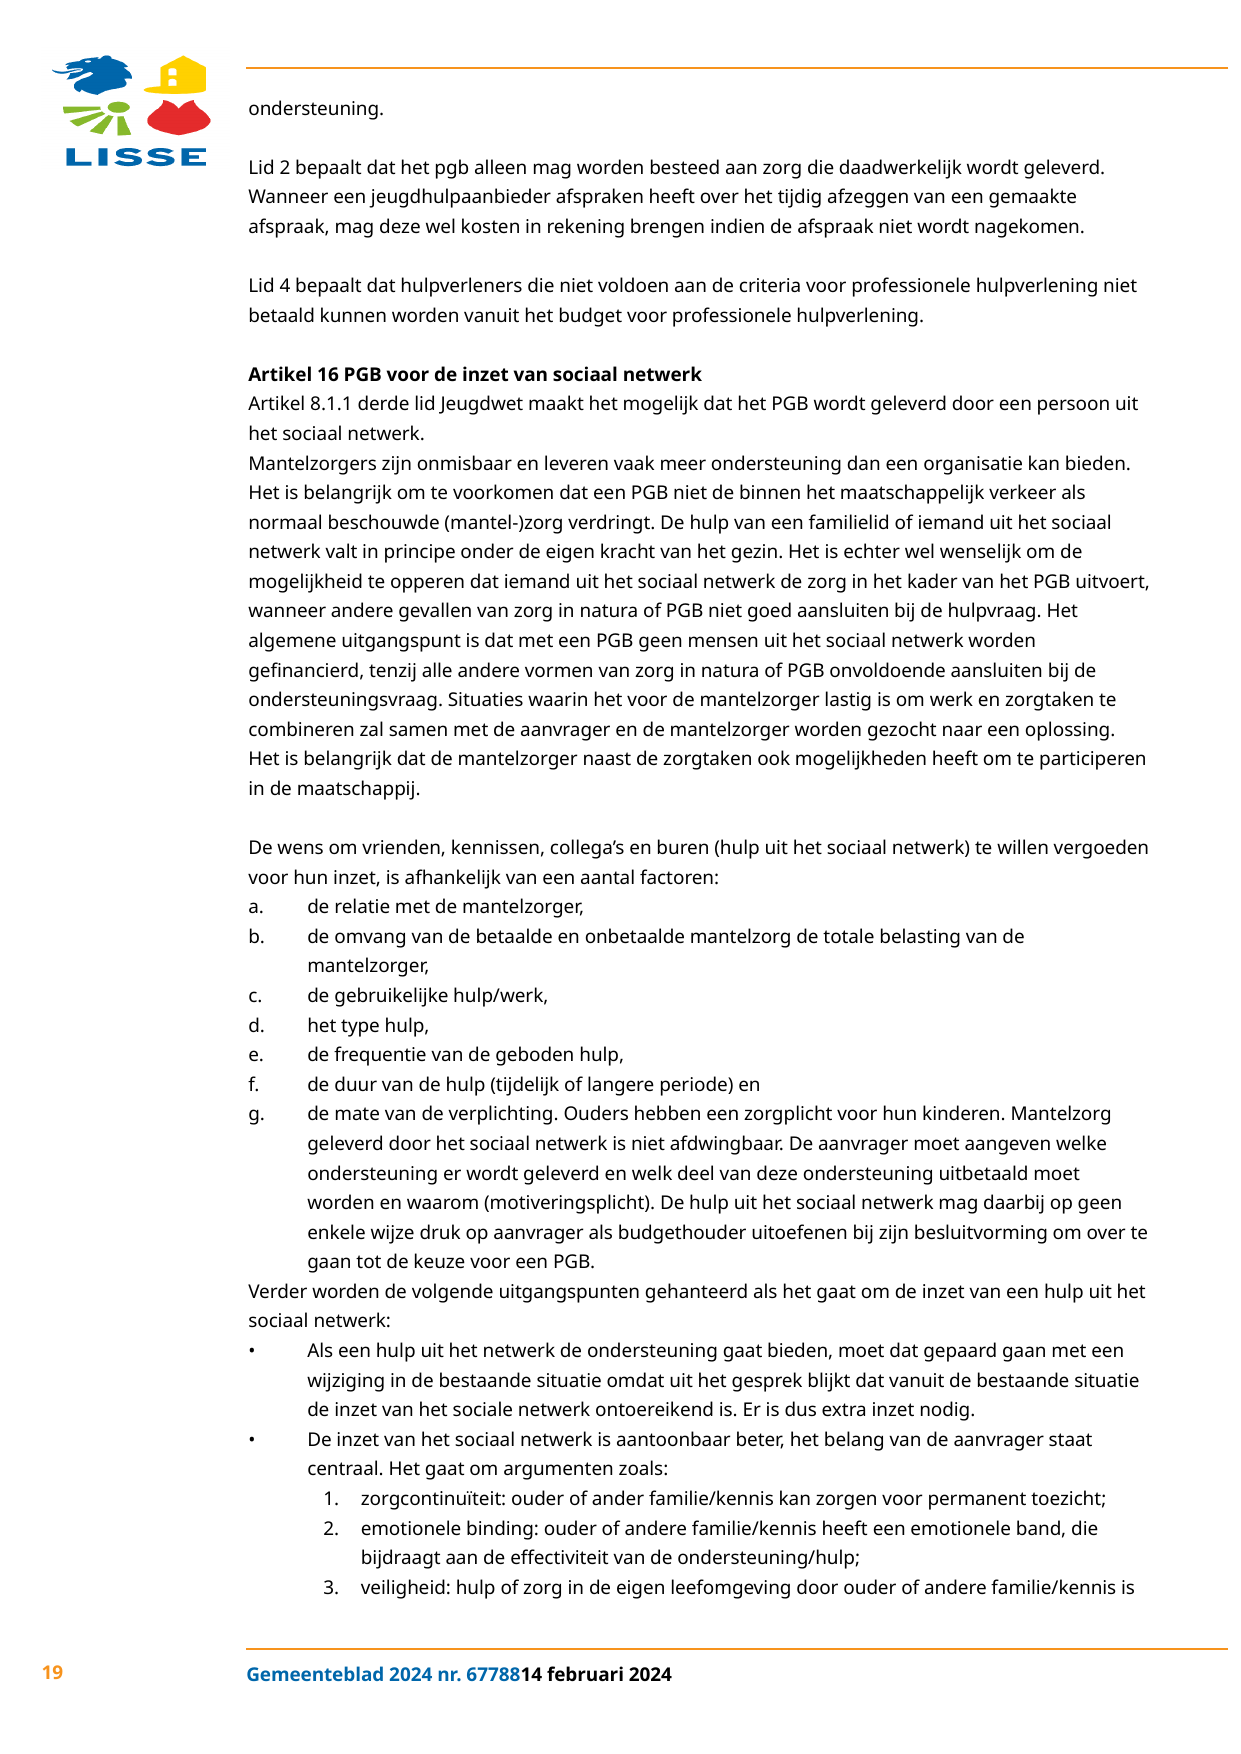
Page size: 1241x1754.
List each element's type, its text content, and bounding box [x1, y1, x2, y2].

text De wens om vrienden, kennissen, collega’s en buren (hulp uit het sociaal netwerk) te willen vergoeden voor hun inzet, is afhankelijk van een aantal factoren: [248, 834, 1152, 890]
list emotionele binding: ouder of andere familie/kennis heeft een emotionele band, die bijdraagt aan de effectiviteit van de ondersteuning/hulp; [323, 1515, 1152, 1570]
list De inzet van het sociaal netwerk is aantoonbaar beter, het belang van de aanvrager staat centraal. Het gaat om argumenten zoals: [248, 1426, 1152, 1481]
text Artikel 8.1.1 derde lid Jeugdwet maakt het mogelijk dat het PGB wordt geleverd door een persoon uit het sociaal netwerk. [248, 391, 1152, 446]
text Artikel 16 PGB voor de inzet van sociaal netwerk [248, 361, 1152, 387]
text Lid 2 bepaalt dat het pgb alleen mag worden besteed aan zorg die daadwerkelijk wordt geleverd. Wanneer een jeugdhulpaanbieder afspraken heeft over het tijdig afzeggen van een gemaakte afspraak, mag deze wel kosten in rekening brengen indien de afspraak niet wordt nagekomen. [248, 154, 1152, 239]
picture [41, 47, 231, 172]
list de relatie met de mantelzorger, [248, 893, 1152, 919]
list de gebruikelijke hulp/werk, [248, 982, 1152, 1008]
list het type hulp, [248, 1012, 1152, 1038]
text ondersteuning. [248, 95, 1152, 121]
text Verder worden de volgende uitgangspunten gehanteerd als het gaat om de inzet van een hulp uit het sociaal netwerk: [248, 1278, 1152, 1333]
list veiligheid: hulp of zorg in de eigen leefomgeving door ouder of andere familie/kennis is [323, 1574, 1152, 1600]
list de duur van de hulp (tijdelijk of langere periode) en [248, 1071, 1152, 1097]
text Mantelzorgers zijn onmisbaar en leveren vaak meer ondersteuning dan een organisatie kan bieden. Het is belangrijk om te voorkomen dat een PGB niet de binnen het maatschappelijk verkeer als normaal beschouwde (mantel-)zorg verdringt. De hulp van een familielid of iemand uit het sociaal netwerk valt in principe onder de eigen kracht van het gezin. Het is echter wel wenselijk om de mogelijkheid te opperen dat iemand uit het sociaal netwerk de zorg in het kader van het PGB uitvoert, wanneer andere gevallen van zorg in natura of PGB niet goed aansluiten bij de hulpvraag. Het algemene uitgangspunt is dat met een PGB geen mensen uit het sociaal netwerk worden gefinancierd, tenzij alle andere vormen van zorg in natura of PGB onvoldoende aansluiten bij de ondersteuningsvraag. Situaties waarin het voor de mantelzorger lastig is om werk en zorgtaken te combineren zal samen met de aanvrager en de mantelzorger worden gezocht naar een oplossing. Het is belangrijk dat de mantelzorger naast de zorgtaken ook mogelijkheden heeft om te participeren in de maatschappij. [248, 450, 1152, 801]
list de frequentie van de geboden hulp, [248, 1041, 1152, 1067]
text Lid 4 bepaalt dat hulpverleners die niet voldoen aan de criteria voor professionele hulpverlening niet betaald kunnen worden vanuit het budget voor professionele hulpverlening. [248, 272, 1152, 328]
list zorgcontinuïteit: ouder of ander familie/kennis kan zorgen voor permanent toezicht; [323, 1485, 1152, 1511]
list Als een hulp uit het netwerk de ondersteuning gaat bieden, moet dat gepaard gaan met een wijziging in de bestaande situatie omdat uit het gesprek blijkt dat vanuit de bestaande situatie de inzet van het sociale netwerk ontoereikend is. Er is dus extra inzet nodig. [248, 1337, 1152, 1422]
list de omvang van de betaalde en onbetaalde mantelzorg de totale belasting van de mantelzorger, [248, 923, 1152, 978]
list de mate van de verplichting. Ouders hebben een zorgplicht voor hun kinderen. Mantelzorg geleverd door het sociaal netwerk is niet afdwingbaar. De aanvrager moet aangeven welke ondersteuning er wordt geleverd en welk deel van deze ondersteuning uitbetaald moet worden en waarom (motiveringsplicht). De hulp uit het sociaal netwerk mag daarbij op geen enkele wijze druk op aanvrager als budgethouder uitoefenen bij zijn besluitvorming om over te gaan tot de keuze voor een PGB. [248, 1101, 1152, 1274]
